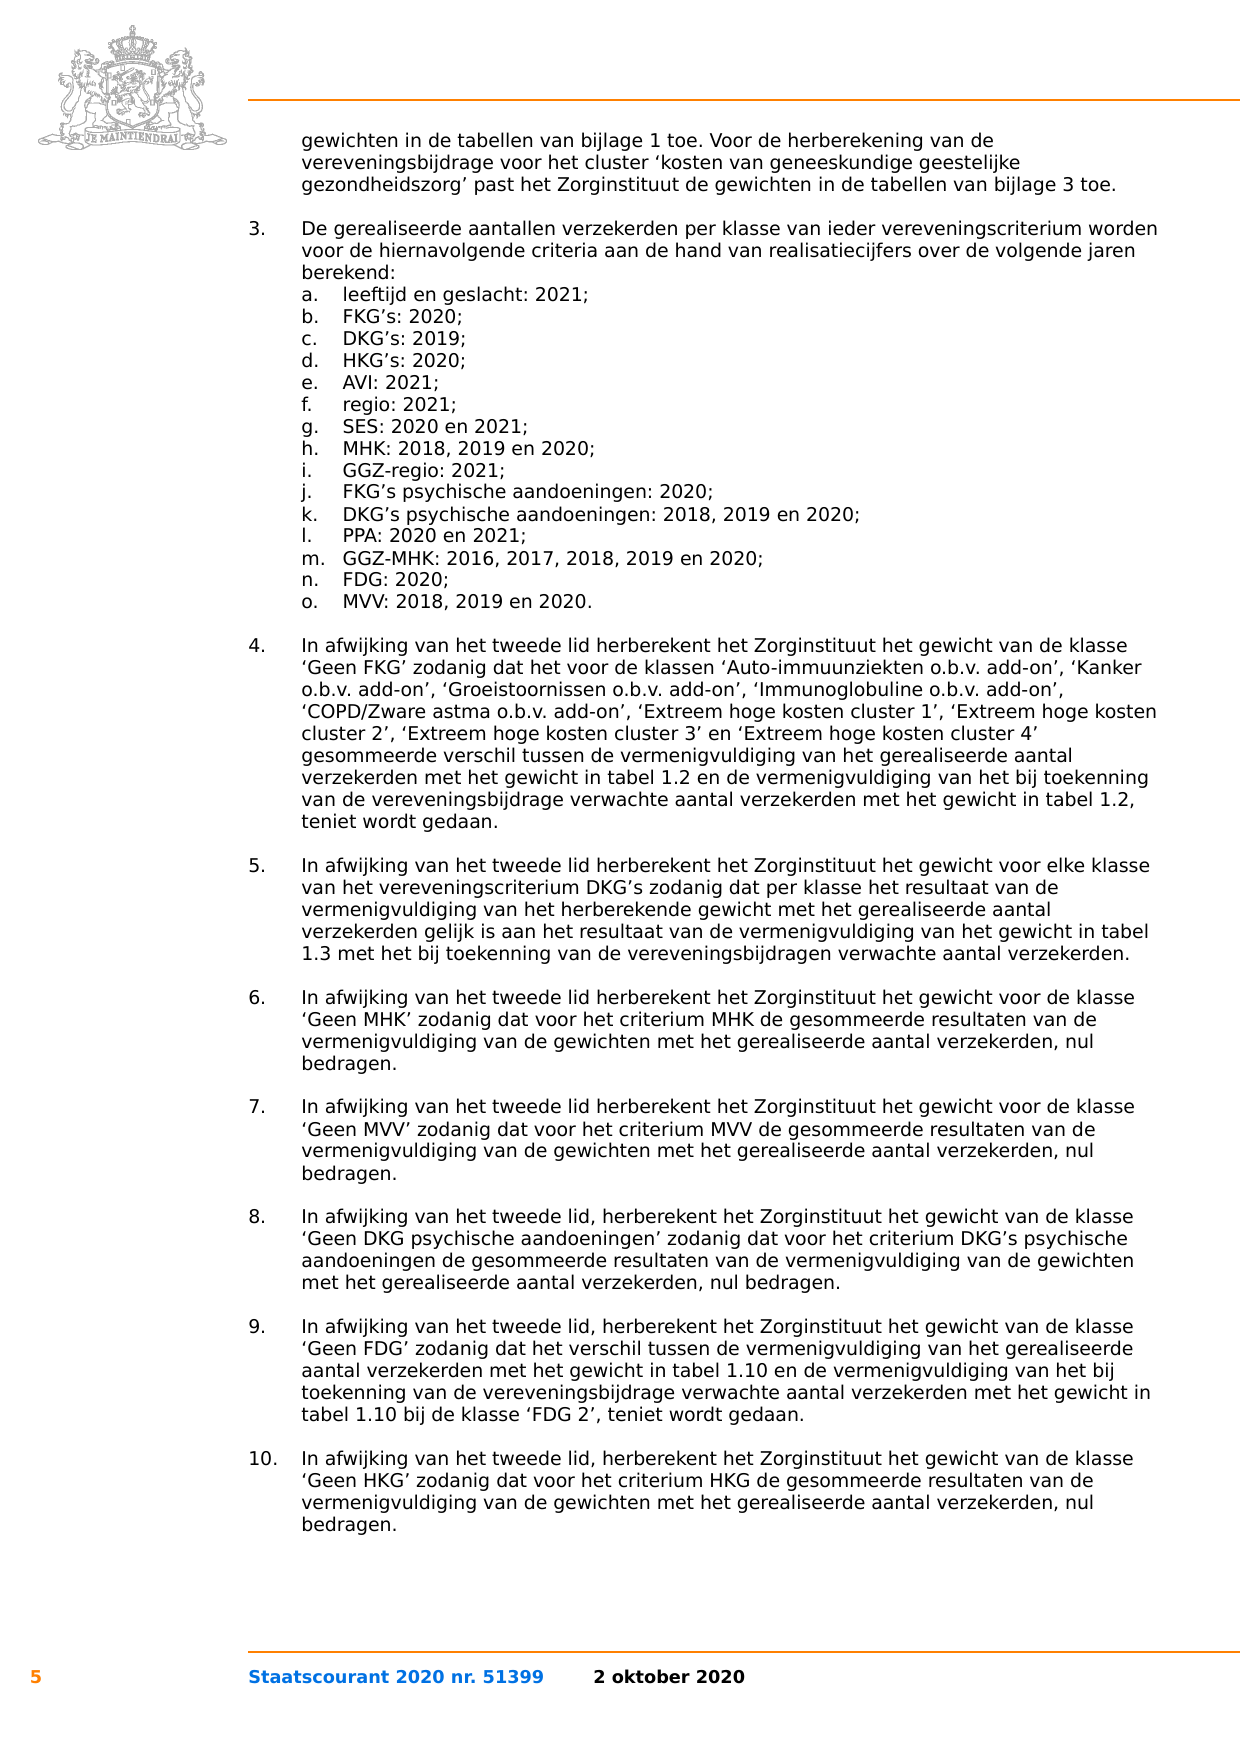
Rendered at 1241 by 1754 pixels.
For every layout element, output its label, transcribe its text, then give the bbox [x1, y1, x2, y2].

text 3. De gerealiseerde aantallen verzekerden per klasse van ieder vereveningscriterium worden voor de hiernavolgende criteria aan de hand van realisatiecijfers over de volgende jaren berekend: [248, 218, 1163, 284]
text 5. In afwijking van het tweede lid herberekent het Zorginstituut het gewicht voor elke klasse van het vereveningscriterium DKG’s zodanig dat per klasse het resultaat van de vermenigvuldiging van het herberekende gewicht met het gerealiseerde aantal verzekerden gelijk is aan het resultaat van de vermenigvuldiging van het gewicht in tabel 1.3 met het bij toekenning van de vereveningsbijdragen verwachte aantal verzekerden. [248, 855, 1163, 965]
picture [38, 25, 227, 150]
text g. SES: 2020 en 2021; [301, 416, 1163, 437]
text 4. In afwijking van het tweede lid herberekent het Zorginstituut het gewicht van de klasse ‘Geen FKG’ zodanig dat het voor de klassen ‘Auto-immuunziekten o.b.v. add-on’, ‘Kanker o.b.v. add-on’, ‘Groeistoornissen o.b.v. add-on’, ‘Immunoglobuline o.b.v. add-on’, ‘COPD/Zware astma o.b.v. add-on’, ‘Extreem hoge kosten cluster 1’, ‘Extreem hoge kosten cluster 2’, ‘Extreem hoge kosten cluster 3’ en ‘Extreem hoge kosten cluster 4’ gesommeerde verschil tussen de vermenigvuldiging van het gerealiseerde aantal verzekerden met het gewicht in tabel 1.2 en de vermenigvuldiging van het bij toekenning van de vereveningsbijdrage verwachte aantal verzekerden met het gewicht in tabel 1.2, teniet wordt gedaan. [248, 635, 1163, 833]
text o. MVV: 2018, 2019 en 2020. [301, 591, 1163, 613]
text d. HKG’s: 2020; [301, 349, 1163, 372]
text h. MHK: 2018, 2019 en 2020; [301, 437, 1163, 459]
text 8. In afwijking van het tweede lid, herberekent het Zorginstituut het gewicht van de klasse ‘Geen DKG psychische aandoeningen’ zodanig dat voor het criterium DKG’s psychische aandoeningen de gesommeerde resultaten van de vermenigvuldiging van de gewichten met het gerealiseerde aantal verzekerden, nul bedragen. [248, 1206, 1163, 1294]
text gewichten in de tabellen van bijlage 1 toe. Voor de herberekening van de vereveningsbijdrage voor het cluster ‘kosten van geneeskundige geestelijke gezondheidszorg’ past het Zorginstituut de gewichten in de tabellen van bijlage 3 toe. [248, 130, 1163, 196]
text b. FKG’s: 2020; [301, 306, 1163, 328]
text k. DKG’s psychische aandoeningen: 2018, 2019 en 2020; [301, 503, 1163, 525]
text 9. In afwijking van het tweede lid, herberekent het Zorginstituut het gewicht van de klasse ‘Geen FDG’ zodanig dat het verschil tussen de vermenigvuldiging van het gerealiseerde aantal verzekerden met het gewicht in tabel 1.10 en de vermenigvuldiging van het bij toekenning van de vereveningsbijdrage verwachte aantal verzekerden met het gewicht in tabel 1.10 bij de klasse ‘FDG 2’, teniet wordt gedaan. [248, 1316, 1163, 1426]
text 10. In afwijking van het tweede lid, herberekent het Zorginstituut het gewicht van de klasse ‘Geen HKG’ zodanig dat voor het criterium HKG de gesommeerde resultaten van de vermenigvuldiging van de gewichten met het gerealiseerde aantal verzekerden, nul bedragen. [248, 1448, 1163, 1536]
text l. PPA: 2020 en 2021; [301, 525, 1163, 547]
text 7. In afwijking van het tweede lid herberekent het Zorginstituut het gewicht voor de klasse ‘Geen MVV’ zodanig dat voor het criterium MVV de gesommeerde resultaten van de vermenigvuldiging van de gewichten met het gerealiseerde aantal verzekerden, nul bedragen. [248, 1096, 1163, 1184]
text n. FDG: 2020; [301, 569, 1163, 591]
text j. FKG’s psychische aandoeningen: 2020; [301, 481, 1163, 503]
text e. AVI: 2021; [301, 372, 1163, 393]
text c. DKG’s: 2019; [301, 328, 1163, 349]
text m. GGZ-MHK: 2016, 2017, 2018, 2019 en 2020; [301, 547, 1163, 569]
text i. GGZ-regio: 2021; [301, 459, 1163, 481]
text a. leeftijd en geslacht: 2021; [301, 284, 1163, 306]
text f. regio: 2021; [301, 393, 1163, 416]
text 6. In afwijking van het tweede lid herberekent het Zorginstituut het gewicht voor de klasse ‘Geen MHK’ zodanig dat voor het criterium MHK de gesommeerde resultaten van de vermenigvuldiging van de gewichten met het gerealiseerde aantal verzekerden, nul bedragen. [248, 987, 1163, 1074]
